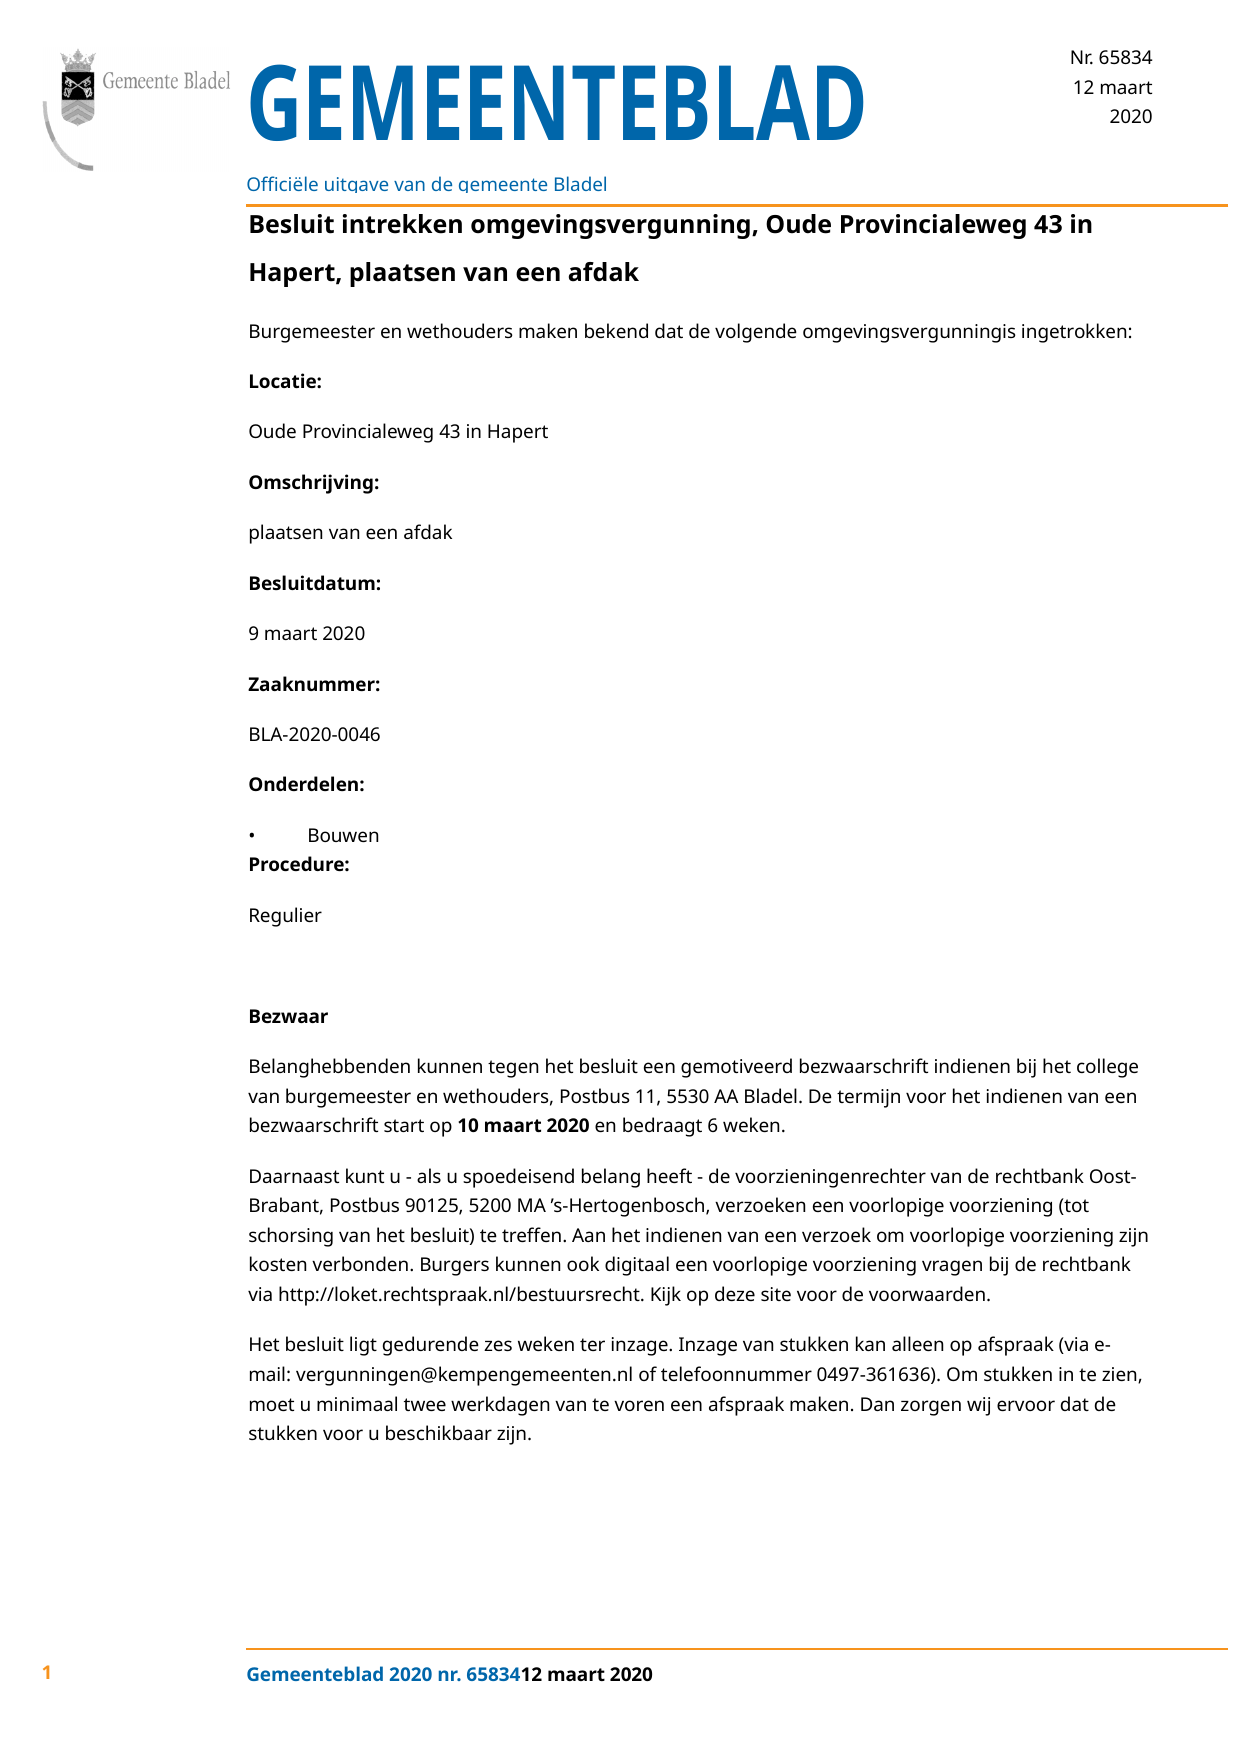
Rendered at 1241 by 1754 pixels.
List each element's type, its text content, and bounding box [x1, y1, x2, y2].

text plaatsen van een afdak [248, 519, 1152, 545]
text Locatie: [248, 368, 1152, 394]
text Omschrijving: [248, 469, 1152, 495]
text Procedure: [248, 852, 1152, 877]
text Bezwaar [248, 1003, 1152, 1029]
picture [41, 47, 231, 172]
text Oude Provincialeweg 43 in Hapert [248, 419, 1152, 444]
list Bouwen [248, 822, 1152, 848]
text Burgemeester en wethouders maken bekend dat de volgende omgevingsvergunningis ingetrokken: [248, 318, 1152, 344]
text Het besluit ligt gedurende zes weken ter inzage. Inzage van stukken kan alleen op afspraak (via e-mail: vergunningen@kempengemeenten.nl of telefoonnummer 0497-361636). Om stukken in te zien, moet u minimaal twee werkdagen van te voren een afspraak maken. Dan zorgen wij ervoor dat de stukken voor u beschikbaar zijn. [248, 1332, 1152, 1446]
text Daarnaast kunt u - als u spoedeisend belang heeft - de voorzieningenrechter van de rechtbank Oost-Brabant, Postbus 90125, 5200 MA ’s-Hertogenbosch, verzoeken een voorlopige voorziening (tot schorsing van het besluit) te treffen. Aan het indienen van een verzoek om voorlopige voorziening zijn kosten verbonden. Burgers kunnen ook digitaal een voorlopige voorziening vragen bij de rechtbank via http://loket.rechtspraak.nl/bestuursrecht. Kijk op deze site voor de voorwaarden. [248, 1163, 1152, 1307]
text Besluitdatum: [248, 570, 1152, 596]
text Zaaknummer: [248, 671, 1152, 697]
text 9 maart 2020 [248, 620, 1152, 646]
text Belanghebbenden kunnen tegen het besluit een gemotiveerd bezwaarschrift indienen bij het college van burgemeester en wethouders, Postbus 11, 5530 AA Bladel. De termijn voor het indienen van een bezwaarschrift start op 10 maart 2020 en bedraagt 6 weken. [248, 1053, 1152, 1138]
text Regulier [248, 902, 1152, 928]
text BLA-2020-0046 [248, 721, 1152, 747]
text Besluit intrekken omgevingsvergunning, Oude Provincialeweg 43 in Hapert, plaatsen van een afdak [248, 207, 1152, 288]
text Onderdelen: [248, 772, 1152, 797]
